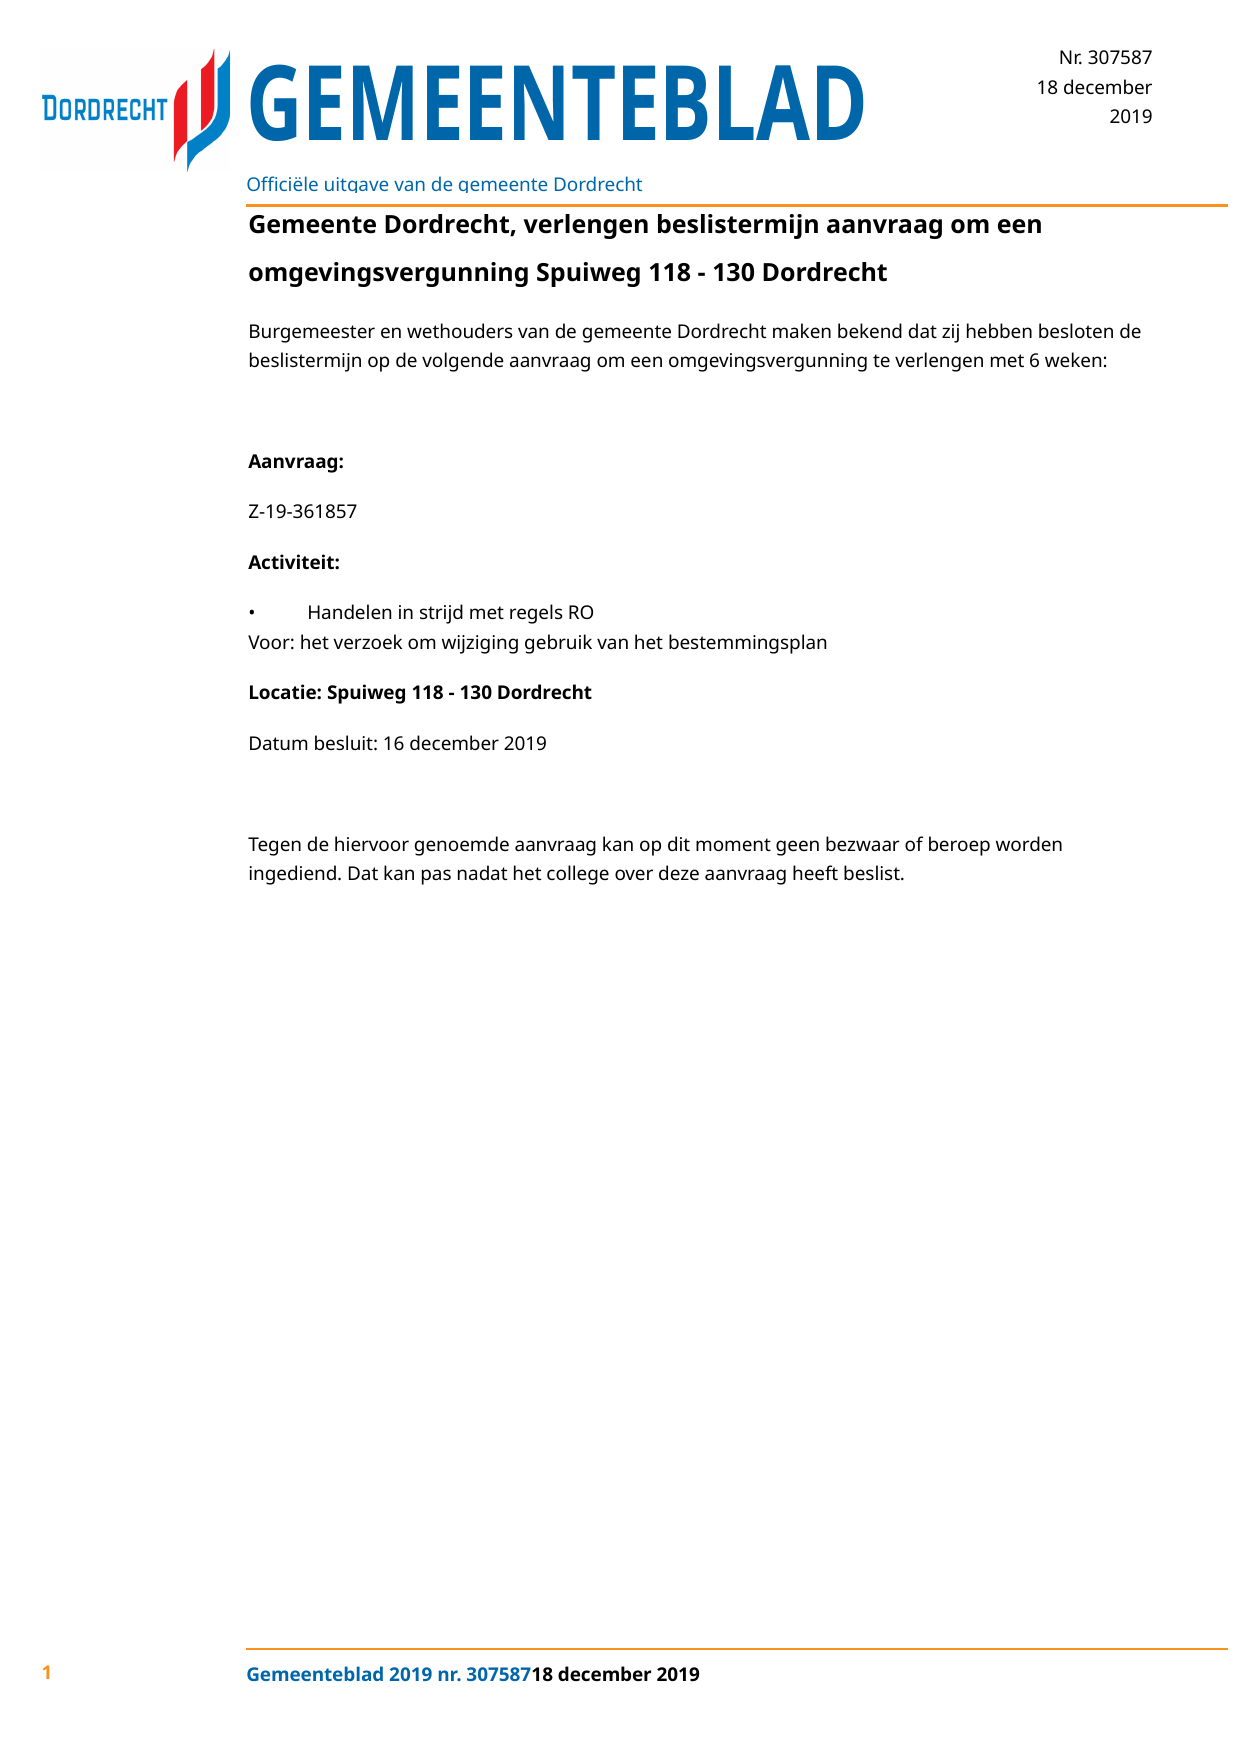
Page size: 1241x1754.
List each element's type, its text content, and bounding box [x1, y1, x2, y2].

text Burgemeester en wethouders van de gemeente Dordrecht maken bekend dat zij hebben besloten de beslistermijn op de volgende aanvraag om een omgevingsvergunning te verlengen met 6 weken: [248, 318, 1152, 373]
list Handelen in strijd met regels RO [248, 599, 1152, 625]
picture [41, 47, 231, 172]
text Locatie: Spuiweg 118 - 130 Dordrecht [248, 679, 1152, 705]
text Z-19-361857 [248, 499, 1152, 524]
text Activiteit: [248, 549, 1152, 575]
text Datum besluit: 16 december 2019 [248, 730, 1152, 756]
text Aanvraag: [248, 448, 1152, 474]
text Voor: het verzoek om wijziging gebruik van het bestemmingsplan [248, 629, 1152, 655]
text Tegen de hiervoor genoemde aanvraag kan op dit moment geen bezwaar of beroep worden ingediend. Dat kan pas nadat het college over deze aanvraag heeft beslist. [248, 831, 1152, 886]
text Gemeente Dordrecht, verlengen beslistermijn aanvraag om een omgevingsvergunning Spuiweg 118 - 130 Dordrecht [248, 207, 1152, 288]
